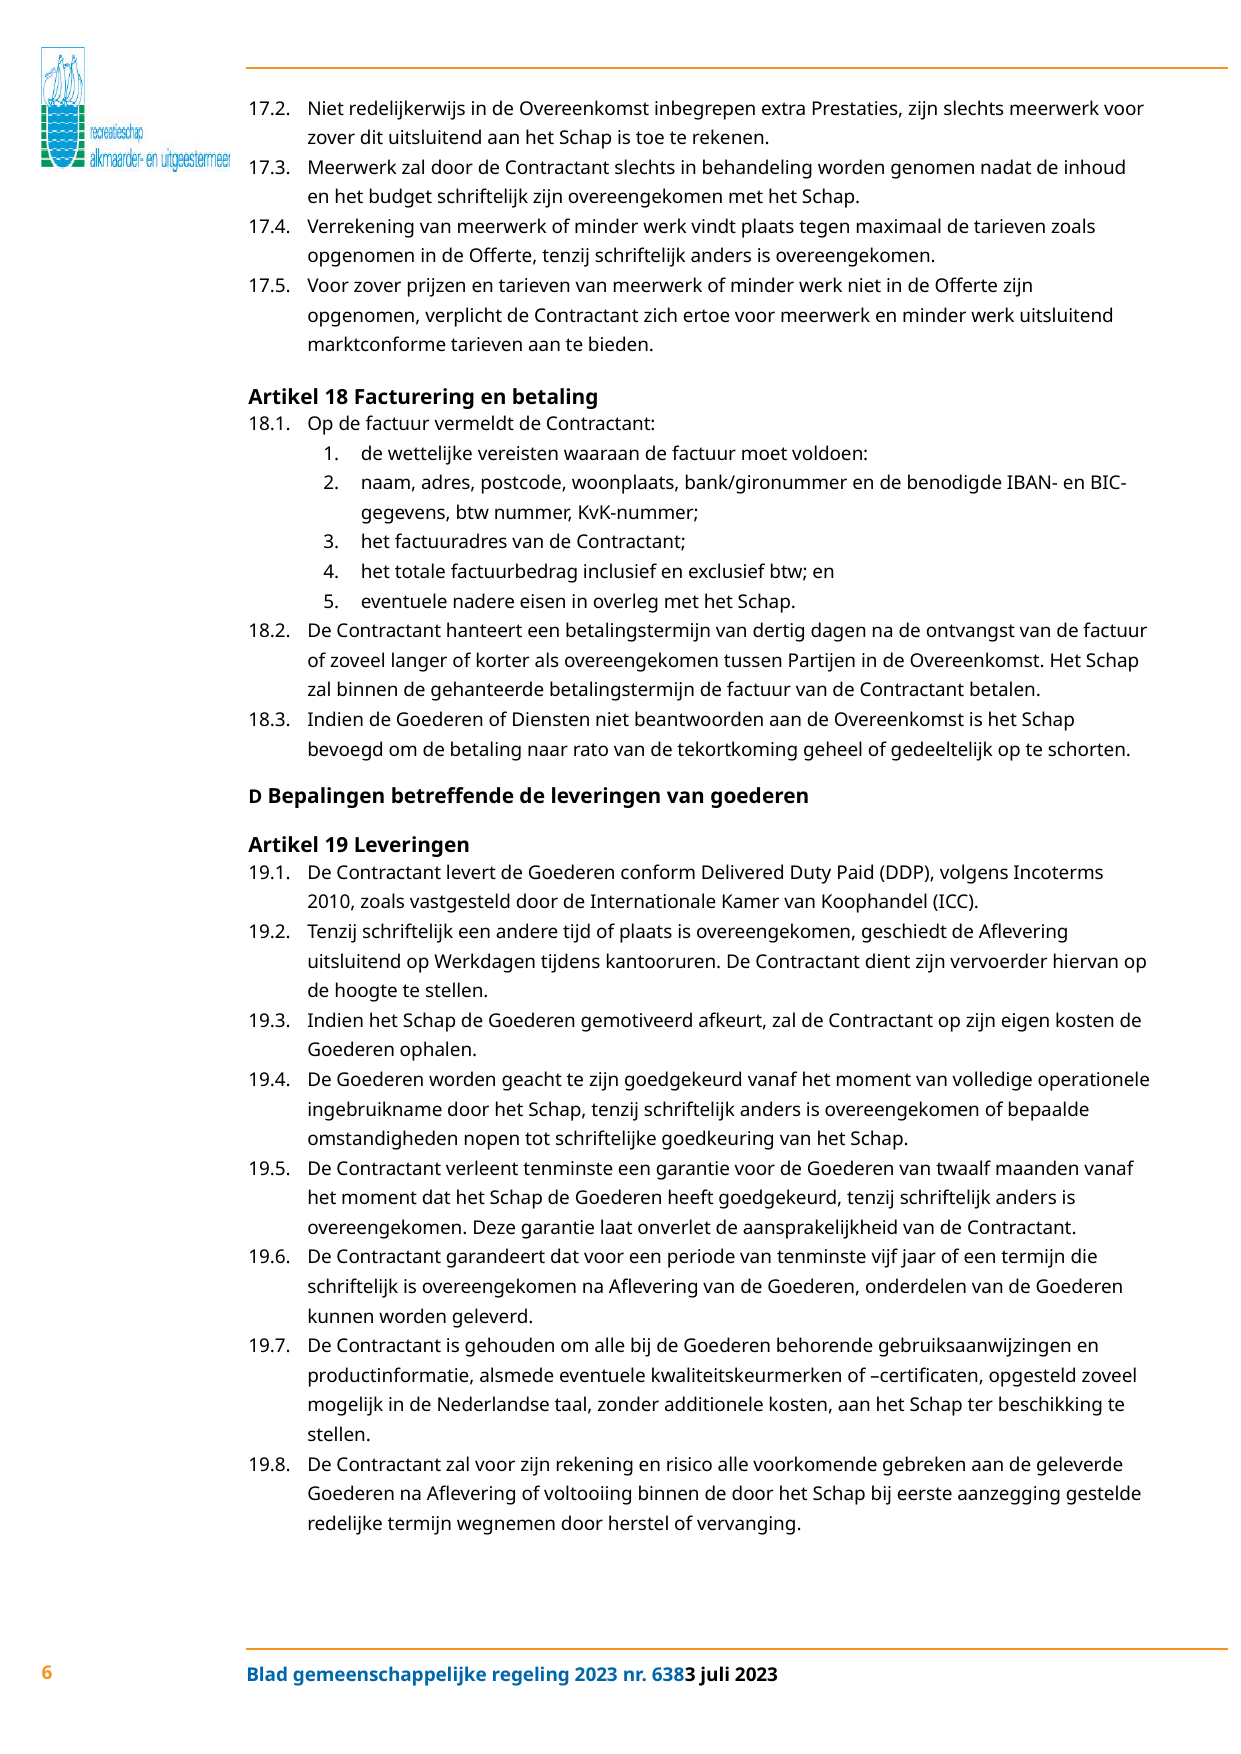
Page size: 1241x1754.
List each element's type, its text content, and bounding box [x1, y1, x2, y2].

list Tenzij schriftelijk een andere tijd of plaats is overeengekomen, geschiedt de Aflevering uitsluitend op Werkdagen tijdens kantooruren. De Contractant dient zijn vervoerder hiervan op de hoogte te stellen. [248, 918, 1152, 1003]
list het totale factuurbedrag inclusief en exclusief btw; en [323, 558, 1152, 584]
list De Contractant levert de Goederen conform Delivered Duty Paid (DDP), volgens Incoterms 2010, zoals vastgesteld door de Internationale Kamer van Koophandel (ICC). [248, 859, 1152, 914]
text Artikel 19 Leveringen [248, 831, 1152, 859]
picture [41, 47, 231, 172]
list De Contractant is gehouden om alle bij de Goederen behorende gebruiksaanwijzingen en productinformatie, alsmede eventuele kwaliteitskeurmerken of –certificaten, opgesteld zoveel mogelijk in de Nederlandse taal, zonder additionele kosten, aan het Schap ter beschikking te stellen. [248, 1332, 1152, 1447]
list Meerwerk zal door de Contractant slechts in behandeling worden genomen nadat de inhoud en het budget schriftelijk zijn overeengekomen met het Schap. [248, 154, 1152, 209]
list de wettelijke vereisten waaraan de factuur moet voldoen: [323, 440, 1152, 466]
list De Contractant verleent tenminste een garantie voor de Goederen van twaalf maanden vanaf het moment dat het Schap de Goederen heeft goedgekeurd, tenzij schriftelijk anders is overeengekomen. Deze garantie laat onverlet de aansprakelijkheid van de Contractant. [248, 1155, 1152, 1240]
list Verrekening van meerwerk of minder werk vindt plaats tegen maximaal de tarieven zoals opgenomen in de Offerte, tenzij schriftelijk anders is overeengekomen. [248, 213, 1152, 268]
list De Contractant zal voor zijn rekening en risico alle voorkomende gebreken aan de geleverde Goederen na Aflevering of voltooiing binnen de door het Schap bij eerste aanzegging gestelde redelijke termijn wegnemen door herstel of vervanging. [248, 1451, 1152, 1536]
list De Goederen worden geacht te zijn goedgekeurd vanaf het moment van volledige operationele ingebruikname door het Schap, tenzij schriftelijk anders is overeengekomen of bepaalde omstandigheden nopen tot schriftelijke goedkeuring van het Schap. [248, 1066, 1152, 1151]
text Artikel 18 Facturering en betaling [248, 382, 1152, 410]
list naam, adres, postcode, woonplaats, bank/gironummer en de benodigde IBAN- en BIC-gegevens, btw nummer, KvK-nummer; [323, 469, 1152, 525]
list De Contractant hanteert een betalingstermijn van dertig dagen na de ontvangst van de factuur of zoveel langer of korter als overeengekomen tussen Partijen in de Overeenkomst. Het Schap zal binnen de gehanteerde betalingstermijn de factuur van de Contractant betalen. [248, 617, 1152, 702]
list De Contractant garandeert dat voor een periode van tenminste vijf jaar of een termijn die schriftelijk is overeengekomen na Aflevering van de Goederen, onderdelen van de Goederen kunnen worden geleverd. [248, 1244, 1152, 1328]
list het factuuradres van de Contractant; [323, 529, 1152, 554]
list Indien het Schap de Goederen gemotiveerd afkeurt, zal de Contractant op zijn eigen kosten de Goederen ophalen. [248, 1007, 1152, 1062]
text D Bepalingen betreffende de leveringen van goederen [248, 781, 1152, 810]
list Voor zover prijzen en tarieven van meerwerk of minder werk niet in de Offerte zijn opgenomen, verplicht de Contractant zich ertoe voor meerwerk en minder werk uitsluitend marktconforme tarieven aan te bieden. [248, 272, 1152, 357]
list Niet redelijkerwijs in de Overeenkomst inbegrepen extra Prestaties, zijn slechts meerwerk voor zover dit uitsluitend aan het Schap is toe te rekenen. [248, 95, 1152, 150]
list Indien de Goederen of Diensten niet beantwoorden aan de Overeenkomst is het Schap bevoegd om de betaling naar rato van de tekortkoming geheel of gedeeltelijk op te schorten. [248, 706, 1152, 761]
list Op de factuur vermeldt de Contractant: [248, 410, 1152, 436]
list eventuele nadere eisen in overleg met het Schap. [323, 588, 1152, 613]
